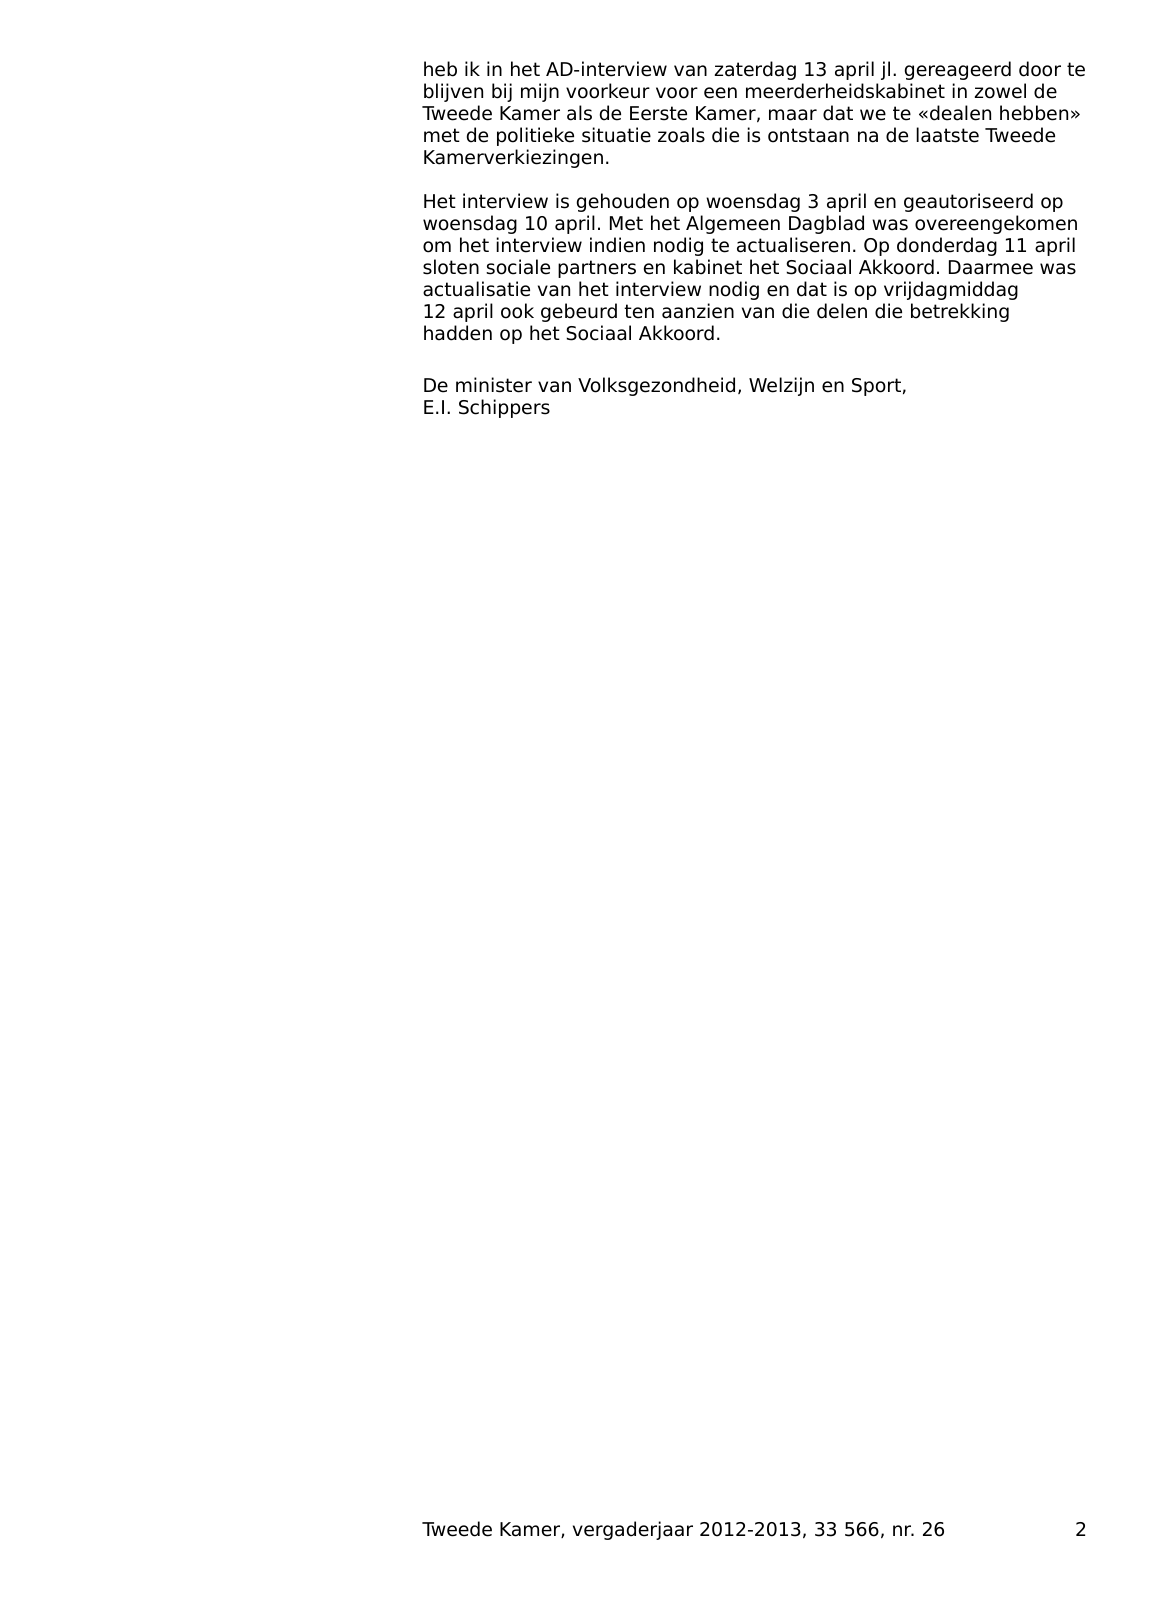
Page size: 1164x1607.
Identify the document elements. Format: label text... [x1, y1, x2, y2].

text Het interview is gehouden op woensdag 3 april en geautoriseerd op woensdag 10 april. Met het Algemeen Dagblad was overeengekomen om het interview indien nodig te actualiseren. Op donderdag 11 april sloten sociale partners en kabinet het Sociaal Akkoord. Daarmee was actualisatie van het interview nodig en dat is op vrijdagmiddag 12 april ook gebeurd ten aanzien van die delen die betrekking hadden op het Sociaal Akkoord. [422, 191, 1087, 345]
text heb ik in het AD-interview van zaterdag 13 april jl. gereageerd door te blijven bij mijn voorkeur voor een meerderheidskabinet in zowel de Tweede Kamer als de Eerste Kamer, maar dat we te «dealen hebben» met de politieke situatie zoals die is ontstaan na de laatste Tweede Kamerverkiezingen. [422, 59, 1087, 169]
text De minister van Volksgezondheid, Welzijn en Sport, E.I. Schippers [422, 375, 1087, 419]
